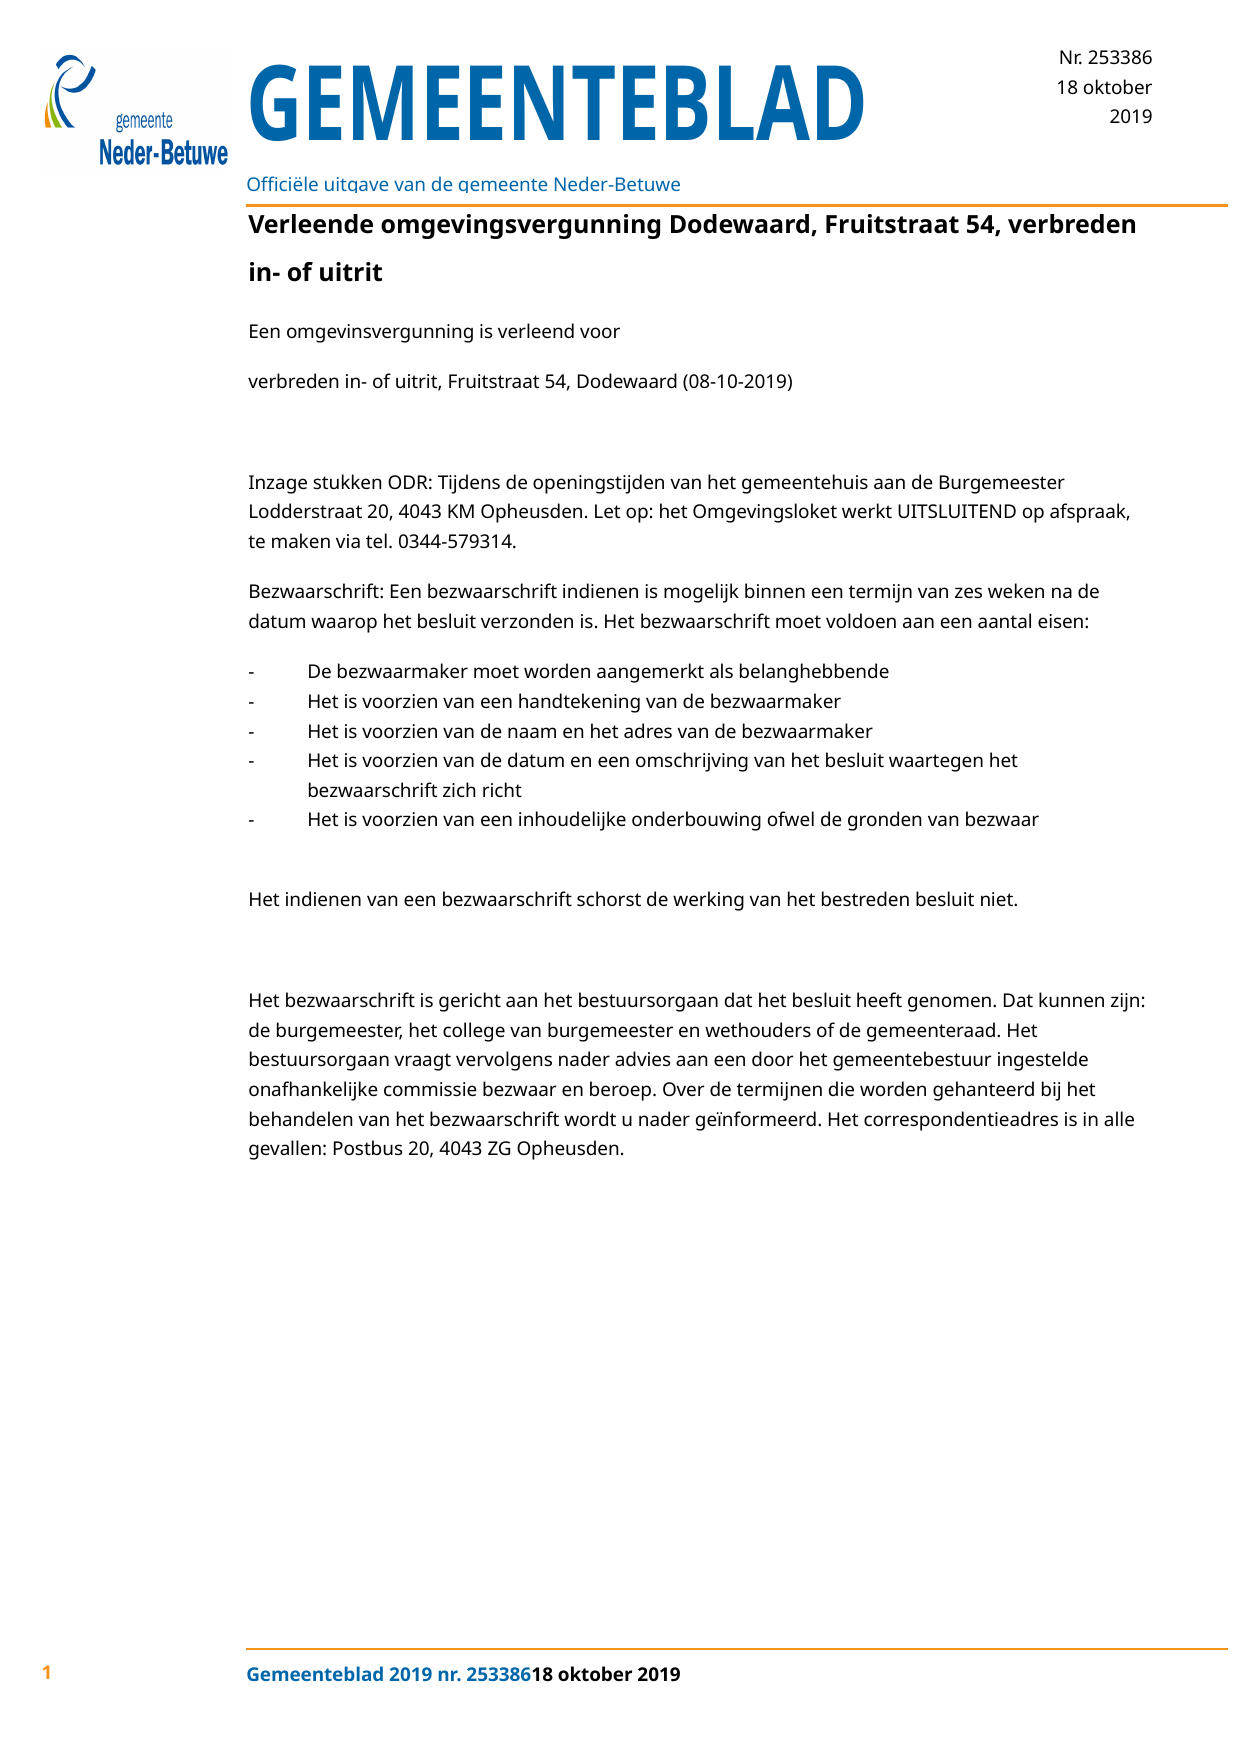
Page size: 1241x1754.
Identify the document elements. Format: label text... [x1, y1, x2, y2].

list Het is voorzien van een handtekening van de bezwaarmaker [248, 688, 1152, 714]
picture [41, 47, 231, 172]
list Het is voorzien van de naam en het adres van de bezwaarmaker [248, 718, 1152, 744]
text Verleende omgevingsvergunning Dodewaard, Fruitstraat 54, verbreden in- of uitrit [248, 207, 1152, 288]
text Bezwaarschrift: Een bezwaarschrift indienen is mogelijk binnen een termijn van zes weken na de datum waarop het besluit verzonden is. Het bezwaarschrift moet voldoen aan een aantal eisen: [248, 579, 1152, 634]
text Een omgevinsvergunning is verleend voor [248, 318, 1152, 344]
text Het bezwaarschrift is gericht aan het bestuursorgaan dat het besluit heeft genomen. Dat kunnen zijn: de burgemeester, het college van burgemeester en wethouders of de gemeenteraad. Het bestuursorgaan vraagt vervolgens nader advies aan een door het gemeentebestuur ingestelde onafhankelijke commissie bezwaar en beroep. Over de termijnen die worden gehanteerd bij het behandelen van het bezwaarschrift wordt u nader geïnformeerd. Het correspondentieadres is in alle gevallen: Postbus 20, 4043 ZG Opheusden. [248, 987, 1152, 1161]
text Het indienen van een bezwaarschrift schorst de werking van het bestreden besluit niet. [248, 887, 1152, 912]
list Het is voorzien van een inhoudelijke onderbouwing ofwel de gronden van bezwaar [248, 807, 1152, 832]
list De bezwaarmaker moet worden aangemerkt als belanghebbende [248, 659, 1152, 684]
text Inzage stukken ODR: Tijdens de openingstijden van het gemeentehuis aan de Burgemeester Lodderstraat 20, 4043 KM Opheusden. Let op: het Omgevingsloket werkt UITSLUITEND op afspraak, te maken via tel. 0344-579314. [248, 469, 1152, 554]
list Het is voorzien van de datum en een omschrijving van het besluit waartegen het bezwaarschrift zich richt [248, 747, 1152, 803]
text verbreden in- of uitrit, Fruitstraat 54, Dodewaard (08-10-2019) [248, 368, 1152, 394]
